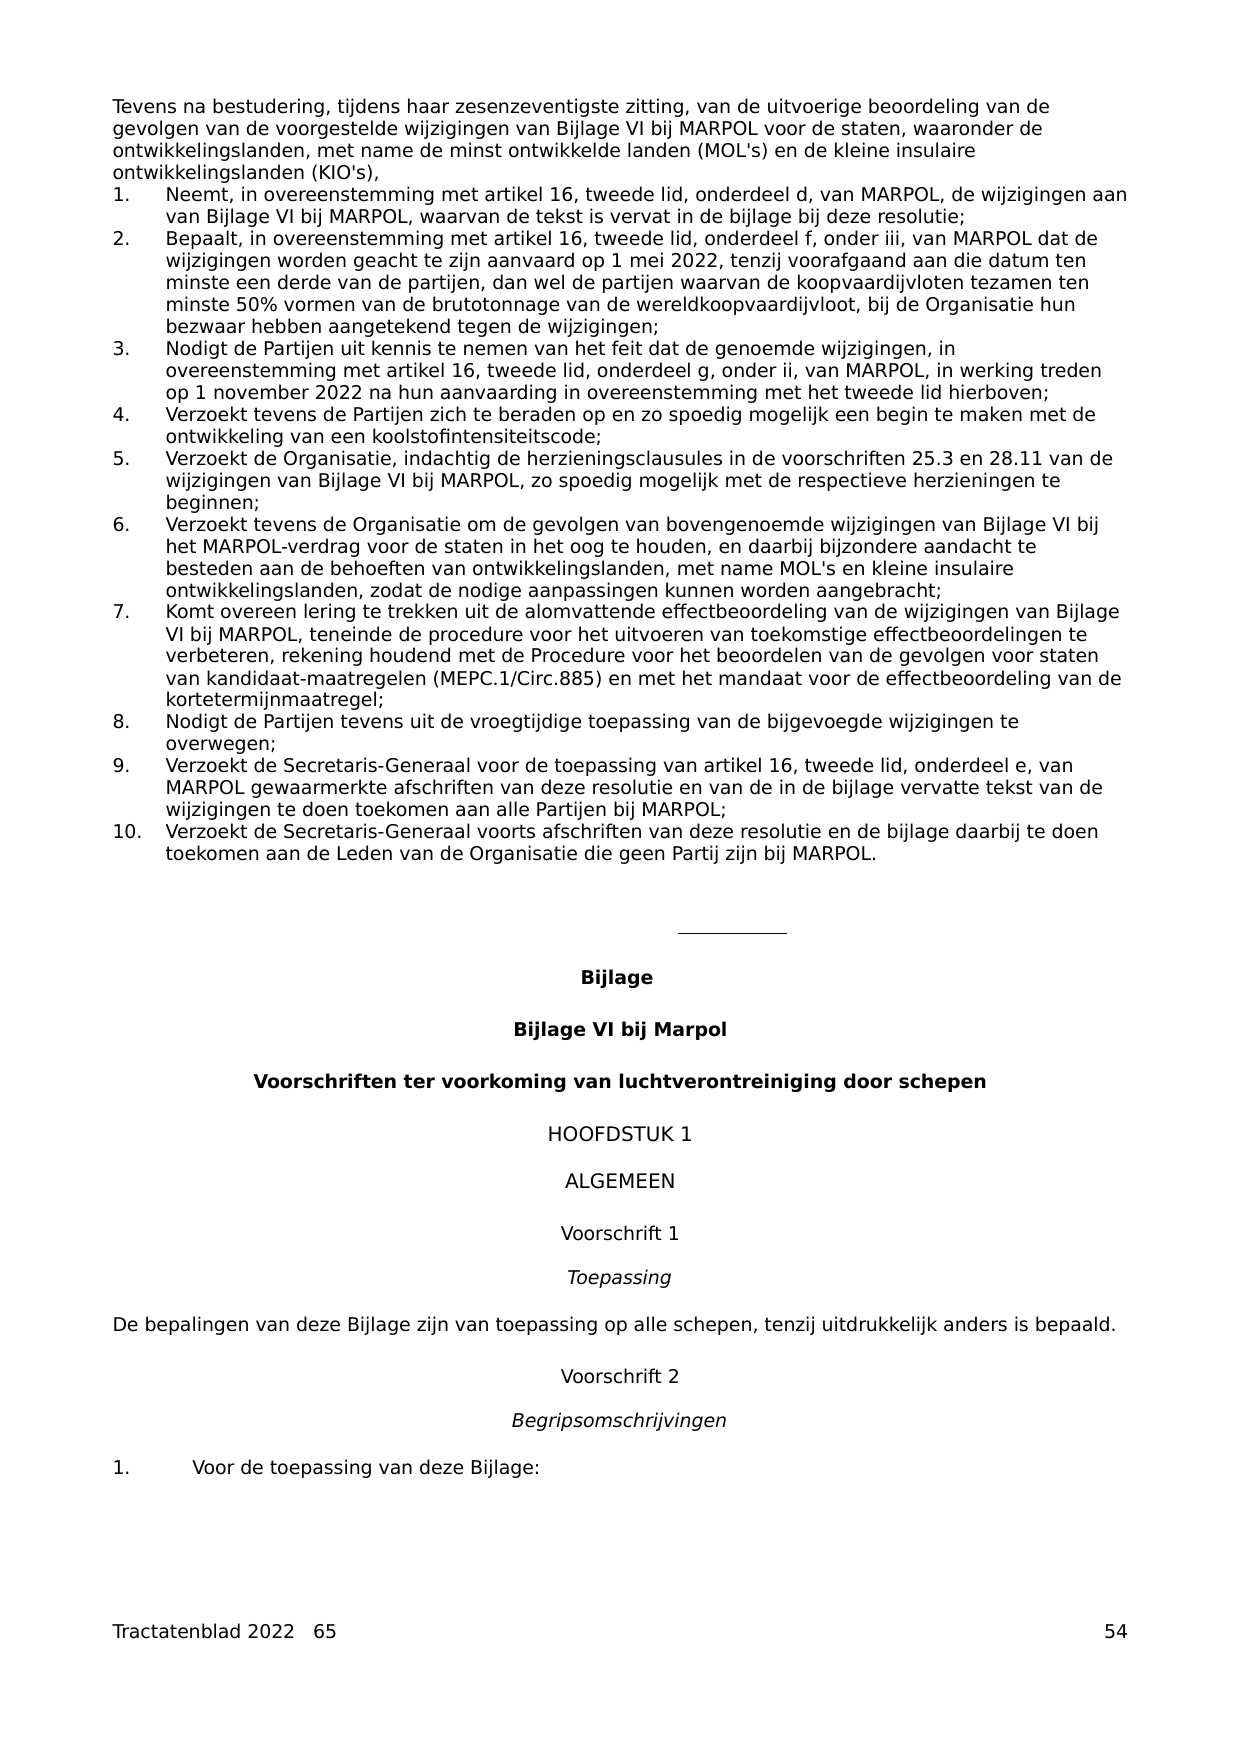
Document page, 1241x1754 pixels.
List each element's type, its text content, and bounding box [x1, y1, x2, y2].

text 6. Verzoekt tevens de Organisatie om de gevolgen van bovengenoemde wijzigingen van Bijlage VI bij het MARPOL-verdrag voor de staten in het oog te houden, en daarbij bijzondere aandacht te besteden aan de behoeften van ontwikkelingslanden, met name MOL's en kleine insulaire ontwikkelingslanden, zodat de nodige aanpassingen kunnen worden aangebracht; [112, 513, 1128, 601]
subtitle HOOFDSTUK 1 ALGEMEEN [112, 1123, 1128, 1193]
text 10. Verzoekt de Secretaris-Generaal voorts afschriften van deze resolutie en de bijlage daarbij te doen toekomen aan de Leden van de Organisatie die geen Partij zijn bij MARPOL. [112, 821, 1128, 865]
text 1. Neemt, in overeenstemming met artikel 16, tweede lid, onderdeel d, van MARPOL, de wijzigingen aan van Bijlage VI bij MARPOL, waarvan de tekst is vervat in de bijlage bij deze resolutie; [112, 184, 1128, 228]
text 4. Verzoekt tevens de Partijen zich te beraden op en zo spoedig mogelijk een begin te maken met de ontwikkeling van een koolstofintensiteitscode; [112, 404, 1128, 448]
text 2. Bepaalt, in overeenstemming met artikel 16, tweede lid, onderdeel f, onder iii, van MARPOL dat de wijzigingen worden geacht te zijn aanvaard op 1 mei 2022, tenzij voorafgaand aan die datum ten minste een derde van de partijen, dan wel de partijen waarvan de koopvaardijvloten tezamen ten minste 50% vormen van de brutotonnage van de wereldkoopvaardijvloot, bij de Organisatie hun bezwaar hebben aangetekend tegen de wijzigingen; [112, 228, 1128, 338]
text 1. Voor de toepassing van deze Bijlage: [112, 1457, 1128, 1479]
text 5. Verzoekt de Organisatie, indachtig de herzieningsclausules in de voorschriften 25.3 en 28.11 van de wijzigingen van Bijlage VI bij MARPOL, zo spoedig mogelijk met de respectieve herzieningen te beginnen; [112, 448, 1128, 513]
text De bepalingen van deze Bijlage zijn van toepassing op alle schepen, tenzij uitdrukkelijk anders is bepaald. [112, 1314, 1128, 1336]
text 9. Verzoekt de Secretaris-Generaal voor de toepassing van artikel 16, tweede lid, onderdeel e, van MARPOL gewaarmerkte afschriften van deze resolutie en van de in de bijlage vervatte tekst van de wijzigingen te doen toekomen aan alle Partijen bij MARPOL; [112, 755, 1128, 821]
subtitle Voorschriften ter voorkoming van luchtverontreiniging door schepen [112, 1071, 1128, 1093]
subtitle Voorschrift 2 Begripsomschrijvingen [112, 1366, 1128, 1432]
text 7. Komt overeen lering te trekken uit de alomvattende effectbeoordeling van de wijzigingen van Bijlage VI bij MARPOL, teneinde de procedure voor het uitvoeren van toekomstige effectbeoordelingen te verbeteren, rekening houdend met de Procedure voor het beoordelen van de gevolgen voor staten van kandidaat-maatregelen (MEPC.1/Circ.885) en met het mandaat voor de effectbeoordeling van de kortetermijnmaatregel; [112, 601, 1128, 711]
subtitle Bijlage VI bij Marpol [112, 1019, 1128, 1041]
text 8. Nodigt de Partijen tevens uit de vroegtijdige toepassing van de bijgevoegde wijzigingen te overwegen; [112, 711, 1128, 755]
subtitle Voorschrift 1 Toepassing [112, 1223, 1128, 1289]
subtitle Bijlage [112, 967, 1128, 989]
text Tevens na bestudering, tijdens haar zesenzeventigste zitting, van de uitvoerige beoordeling van de gevolgen van de voorgestelde wijzigingen van Bijlage VI bij MARPOL voor de staten, waaronder de ontwikkelingslanden, met name de minst ontwikkelde landen (MOL's) en de kleine insulaire ontwikkelingslanden (KIO's), [112, 96, 1128, 184]
text 3. Nodigt de Partijen uit kennis te nemen van het feit dat de genoemde wijzigingen, in overeenstemming met artikel 16, tweede lid, onderdeel g, onder ii, van MARPOL, in werking treden op 1 november 2022 na hun aanvaarding in overeenstemming met het tweede lid hierboven; [112, 338, 1128, 404]
